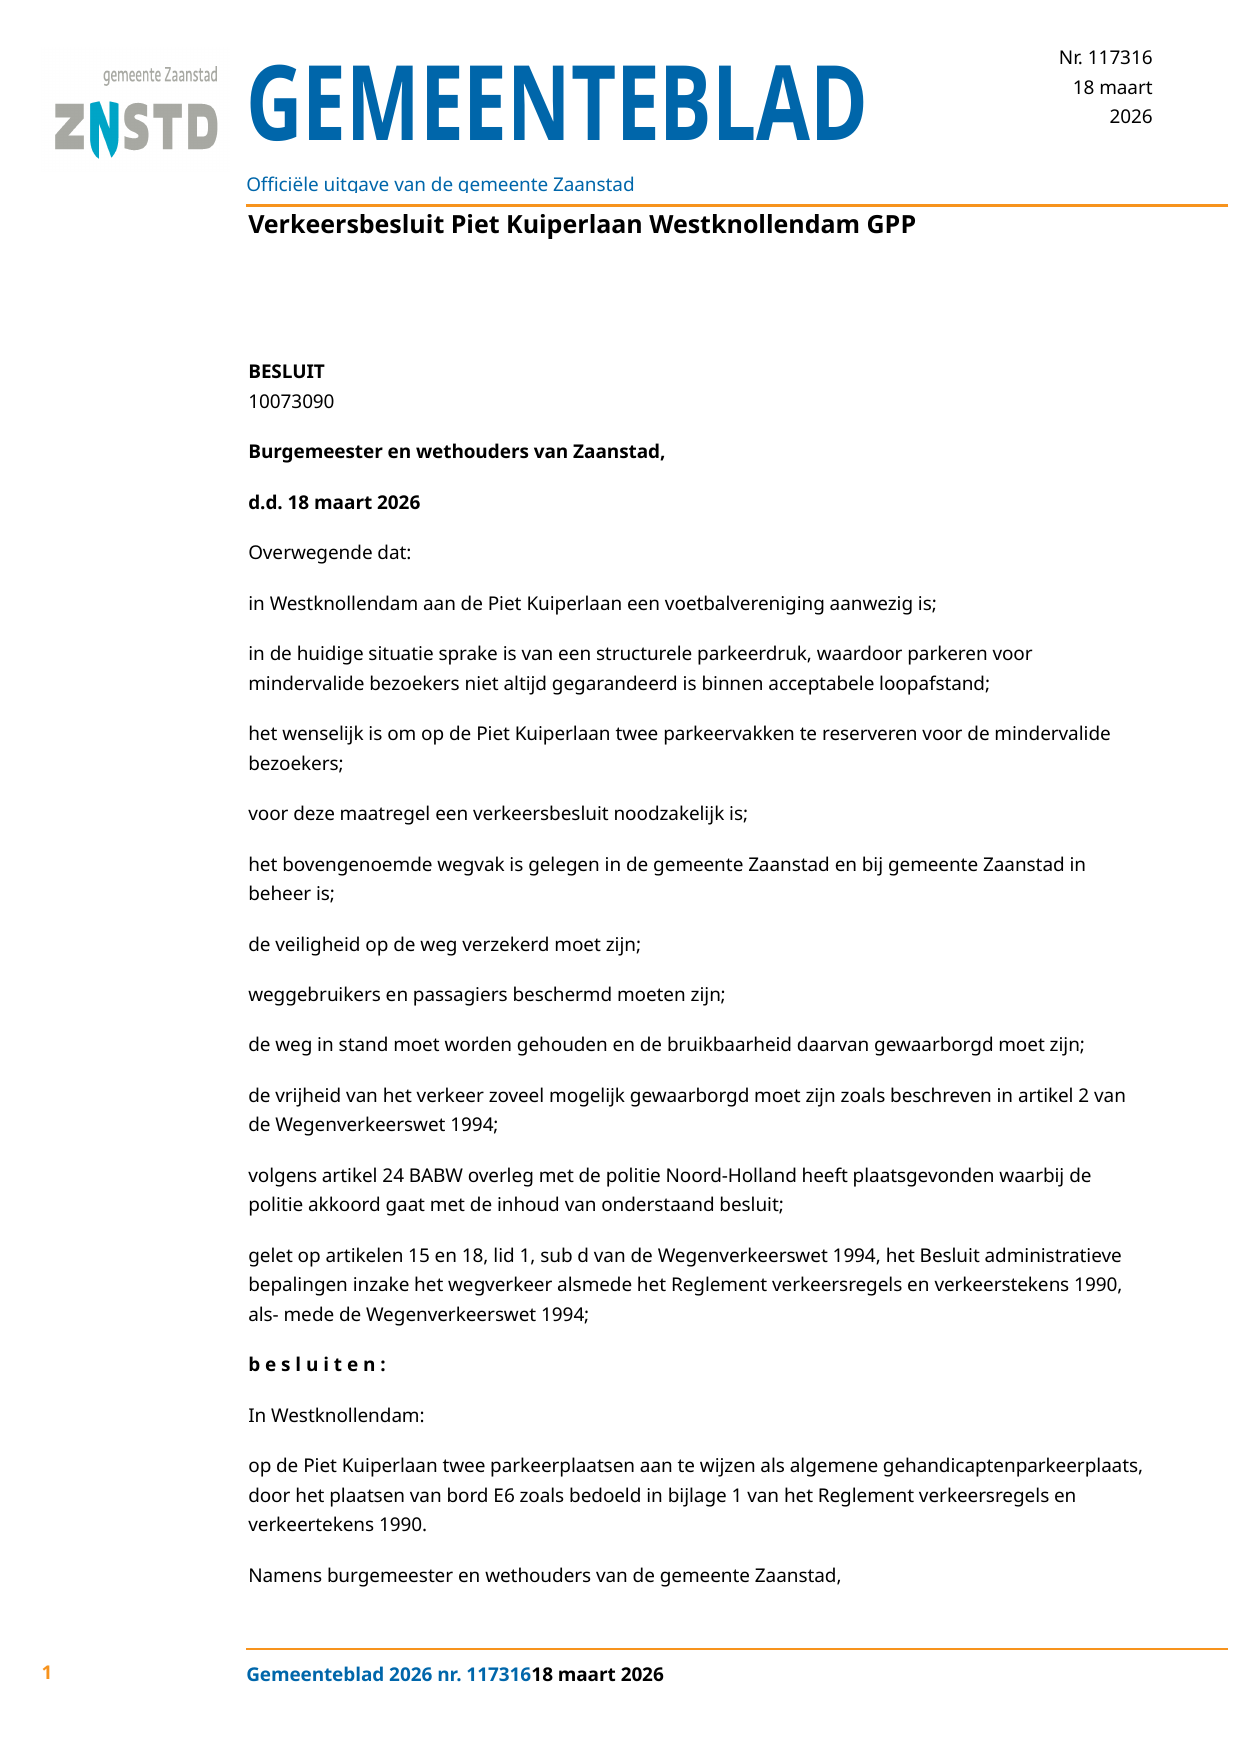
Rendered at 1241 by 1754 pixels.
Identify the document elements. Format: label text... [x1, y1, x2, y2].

text de weg in stand moet worden gehouden en de bruikbaarheid daarvan gewaarborgd moet zijn; [248, 1032, 1152, 1057]
text Burgemeester en wethouders van Zaanstad, [248, 439, 1152, 464]
text d.d. 18 maart 2026 [248, 489, 1152, 515]
text weggebruikers en passagiers beschermd moeten zijn; [248, 981, 1152, 1007]
text Namens burgemeester en wethouders van de gemeente Zaanstad, [248, 1562, 1152, 1588]
text de veiligheid op de weg verzekerd moet zijn; [248, 931, 1152, 957]
text het bovengenoemde wegvak is gelegen in de gemeente Zaanstad en bij gemeente Zaanstad in beheer is; [248, 851, 1152, 906]
text gelet op artikelen 15 en 18, lid 1, sub d van de Wegenverkeerswet 1994, het Besluit administratieve bepalingen inzake het wegverkeer alsmede het Reglement verkeersregels en verkeerstekens 1990, als- mede de Wegenverkeerswet 1994; [248, 1242, 1152, 1327]
text in de huidige situatie sprake is van een structurele parkeerdruk, waardoor parkeren voor mindervalide bezoekers niet altijd gegarandeerd is binnen acceptabele loopafstand; [248, 640, 1152, 696]
text volgens artikel 24 BABW overleg met de politie Noord-Holland heeft plaatsgevonden waarbij de politie akkoord gaat met de inhoud van onderstaand besluit; [248, 1162, 1152, 1217]
text BESLUIT [248, 359, 1152, 384]
text Verkeersbesluit Piet Kuiperlaan Westknollendam GPP [248, 207, 1152, 241]
text in Westknollendam aan de Piet Kuiperlaan een voetbalvereniging aanwezig is; [248, 590, 1152, 616]
text b e s l u i t e n : [248, 1352, 1152, 1377]
text voor deze maatregel een verkeersbesluit noodzakelijk is; [248, 800, 1152, 826]
text op de Piet Kuiperlaan twee parkeerplaatsen aan te wijzen als algemene gehandicaptenparkeerplaats, door het plaatsen van bord E6 zoals bedoeld in bijlage 1 van het Reglement verkeersregels en verkeertekens 1990. [248, 1452, 1152, 1537]
text Overwegende dat: [248, 539, 1152, 565]
text In Westknollendam: [248, 1402, 1152, 1428]
text de vrijheid van het verkeer zoveel mogelijk gewaarborgd moet zijn zoals beschreven in artikel 2 van de Wegenverkeerswet 1994; [248, 1082, 1152, 1137]
text het wenselijk is om op de Piet Kuiperlaan twee parkeervakken te reserveren voor de mindervalide bezoekers; [248, 720, 1152, 776]
text 10073090 [248, 388, 1152, 414]
picture [41, 47, 231, 172]
